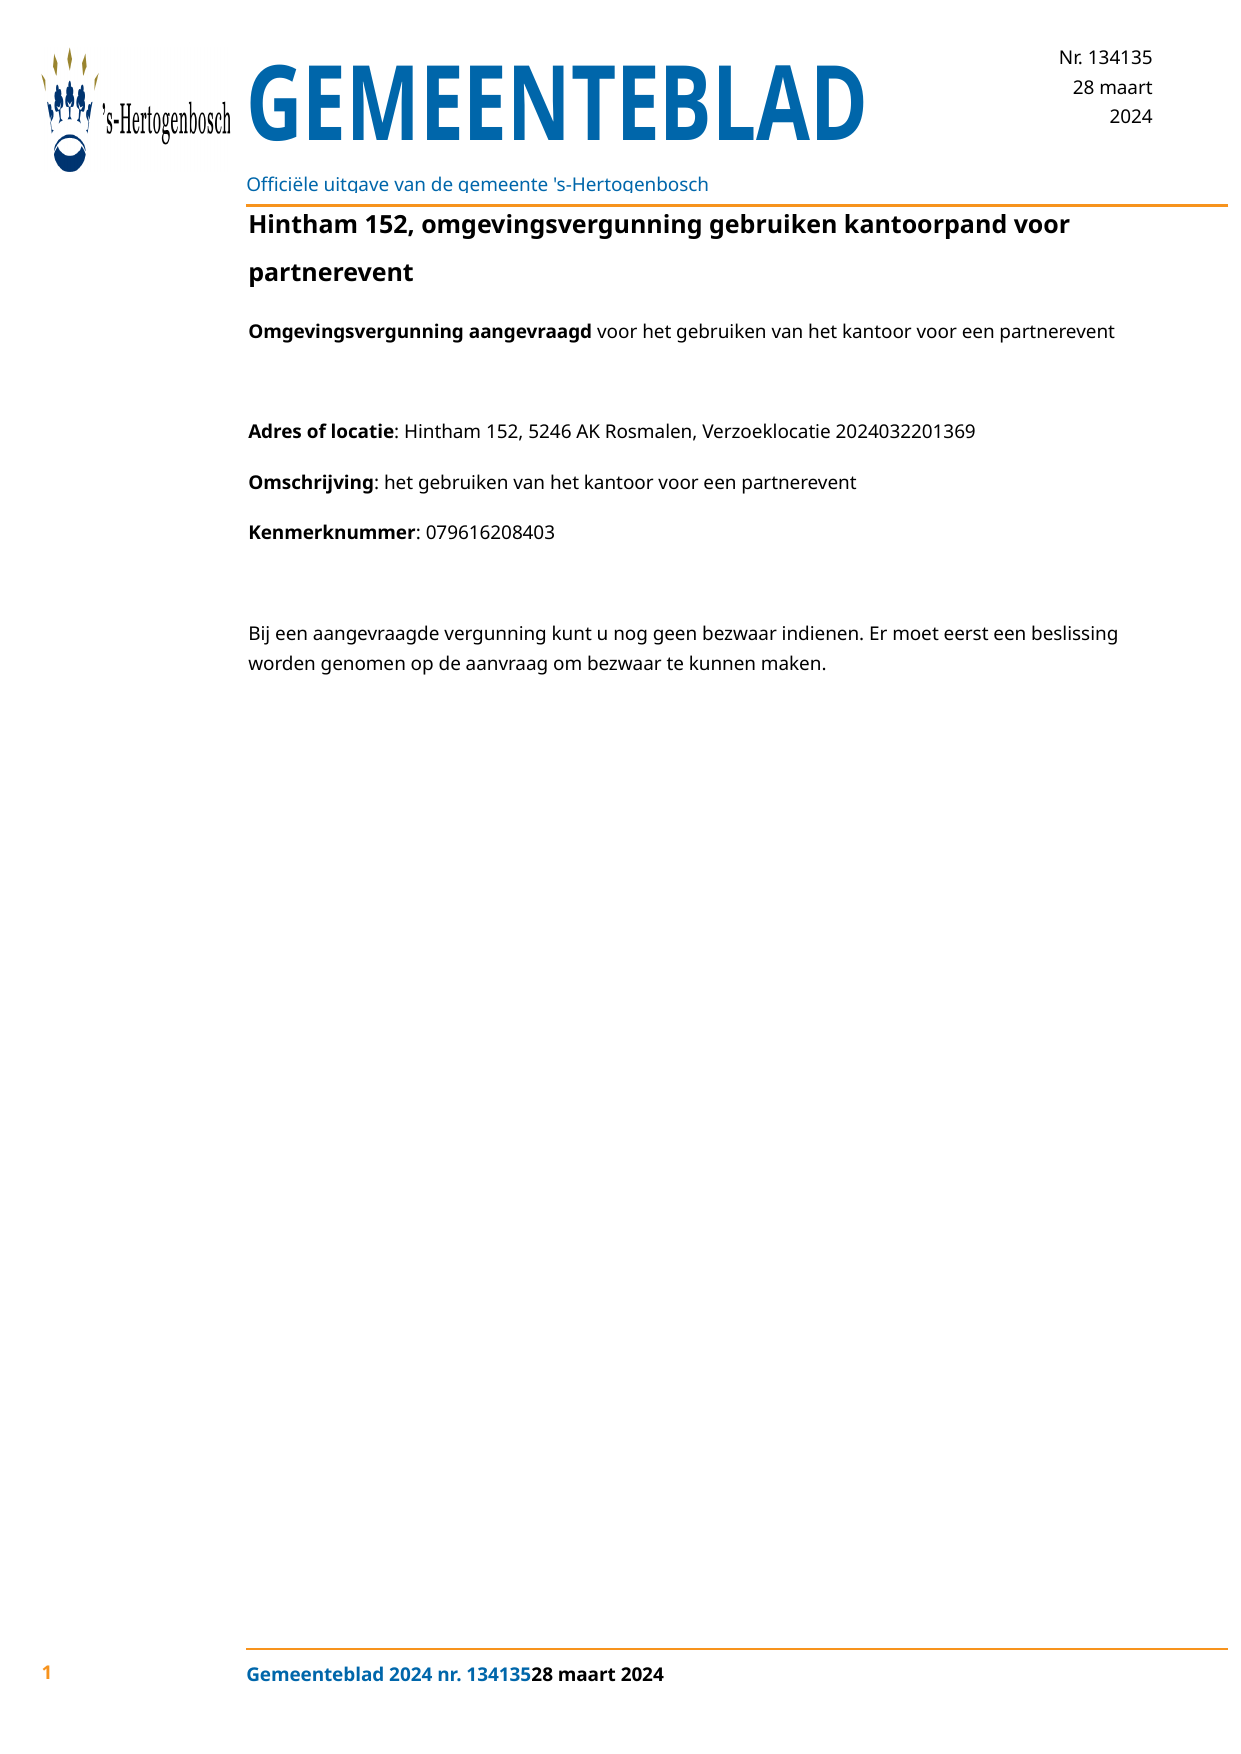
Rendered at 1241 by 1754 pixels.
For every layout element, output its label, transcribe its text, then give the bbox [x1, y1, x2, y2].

text Omschrijving: het gebruiken van het kantoor voor een partnerevent [248, 469, 1152, 495]
text Omgevingsvergunning aangevraagd voor het gebruiken van het kantoor voor een partnerevent [248, 318, 1152, 344]
text Adres of locatie: Hintham 152, 5246 AK Rosmalen, Verzoeklocatie 2024032201369 [248, 419, 1152, 444]
picture [41, 47, 231, 172]
text Kenmerknummer: 079616208403 [248, 519, 1152, 545]
text Bij een aangevraagde vergunning kunt u nog geen bezwaar indienen. Er moet eerst een beslissing worden genomen op de aanvraag om bezwaar te kunnen maken. [248, 620, 1152, 676]
text Hintham 152, omgevingsvergunning gebruiken kantoorpand voor partnerevent [248, 207, 1152, 288]
